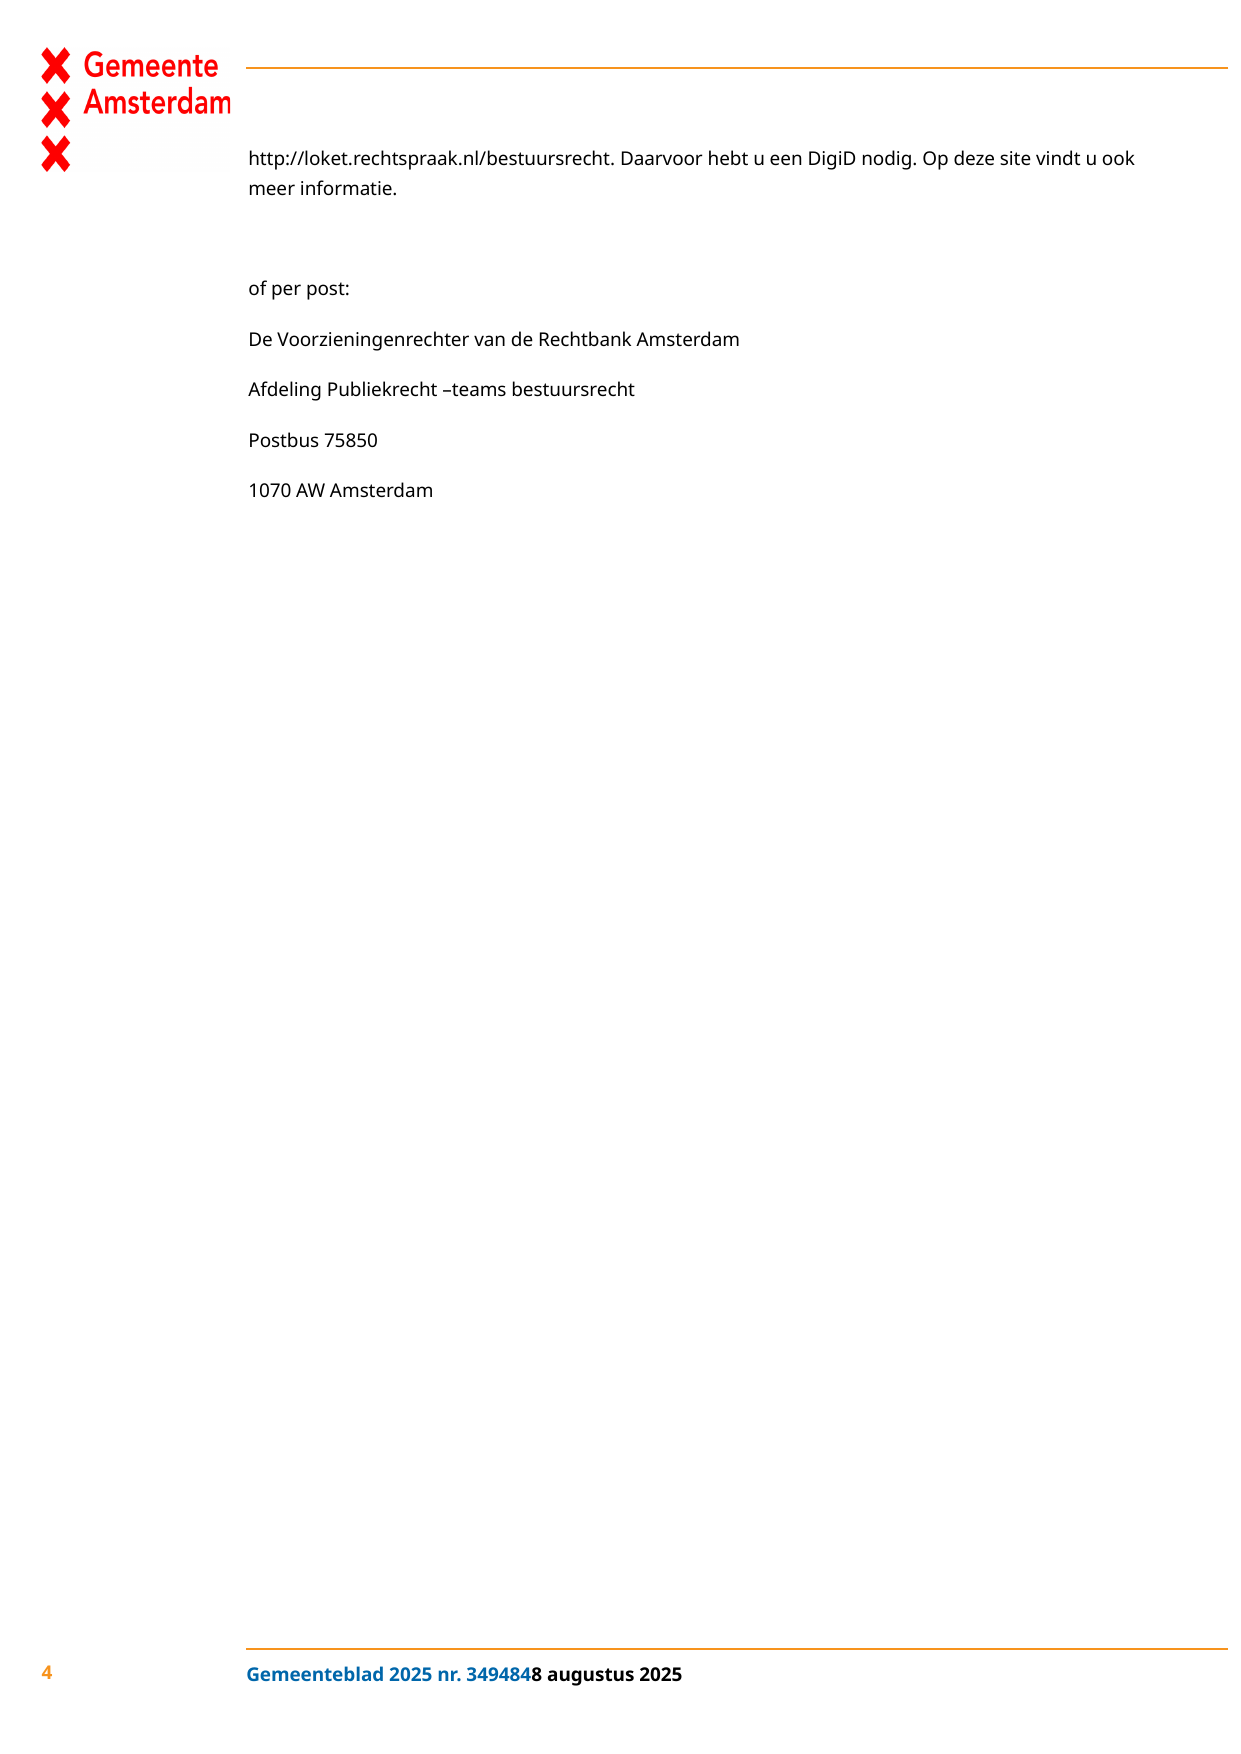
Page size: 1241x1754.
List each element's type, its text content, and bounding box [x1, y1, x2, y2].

text 1070 AW Amsterdam [248, 477, 1152, 503]
text De Voorzieningenrechter van de Rechtbank Amsterdam [248, 326, 1152, 352]
text http://loket.rechtspraak.nl/bestuursrecht. Daarvoor hebt u een DigiD nodig. Op deze site vindt u ook meer informatie. [248, 145, 1152, 201]
text of per post: [248, 276, 1152, 301]
text Postbus 75850 [248, 427, 1152, 453]
text Afdeling Publiekrecht –teams bestuursrecht [248, 376, 1152, 402]
picture [41, 47, 231, 172]
